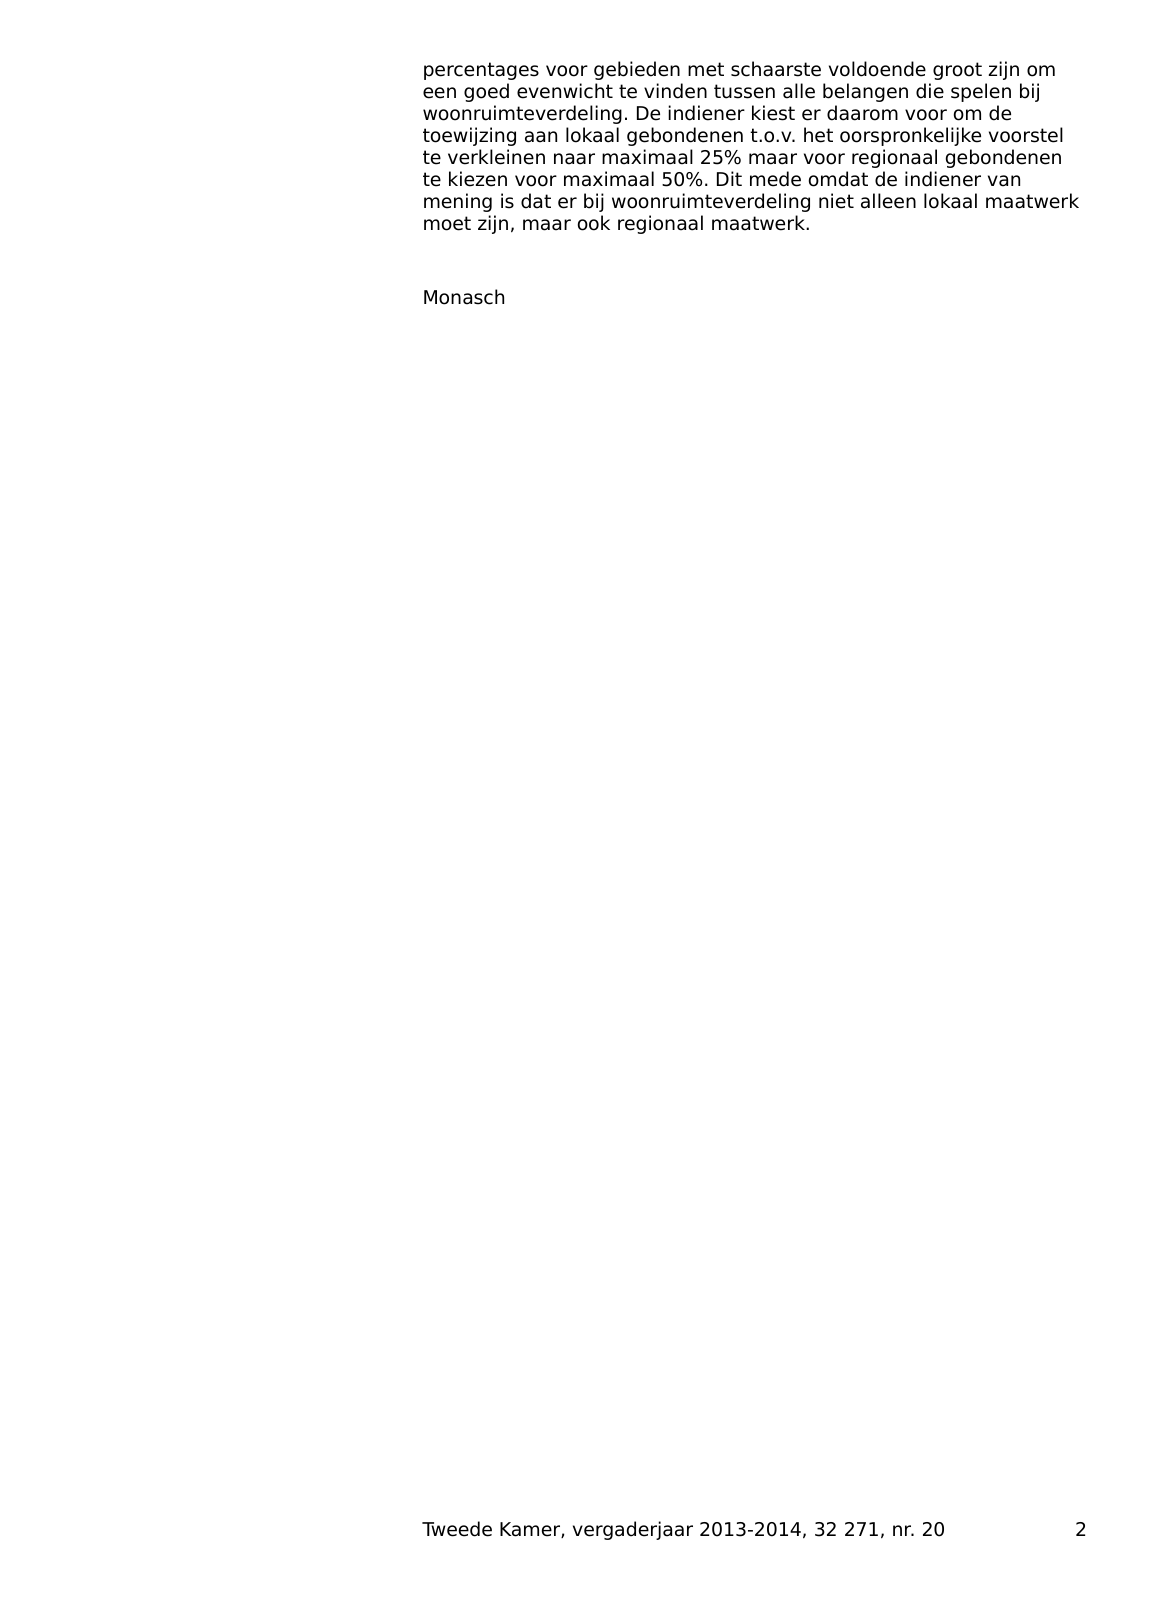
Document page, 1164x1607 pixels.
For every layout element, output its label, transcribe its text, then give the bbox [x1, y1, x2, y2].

text percentages voor gebieden met schaarste voldoende groot zijn om een goed evenwicht te vinden tussen alle belangen die spelen bij woonruimteverdeling. De indiener kiest er daarom voor om de toewijzing aan lokaal gebondenen t.o.v. het oorspronkelijke voorstel te verkleinen naar maximaal 25% maar voor regionaal gebondenen te kiezen voor maximaal 50%. Dit mede omdat de indiener van mening is dat er bij woonruimteverdeling niet alleen lokaal maatwerk moet zijn, maar ook regionaal maatwerk. [422, 59, 1087, 235]
text Monasch [422, 265, 1087, 309]
